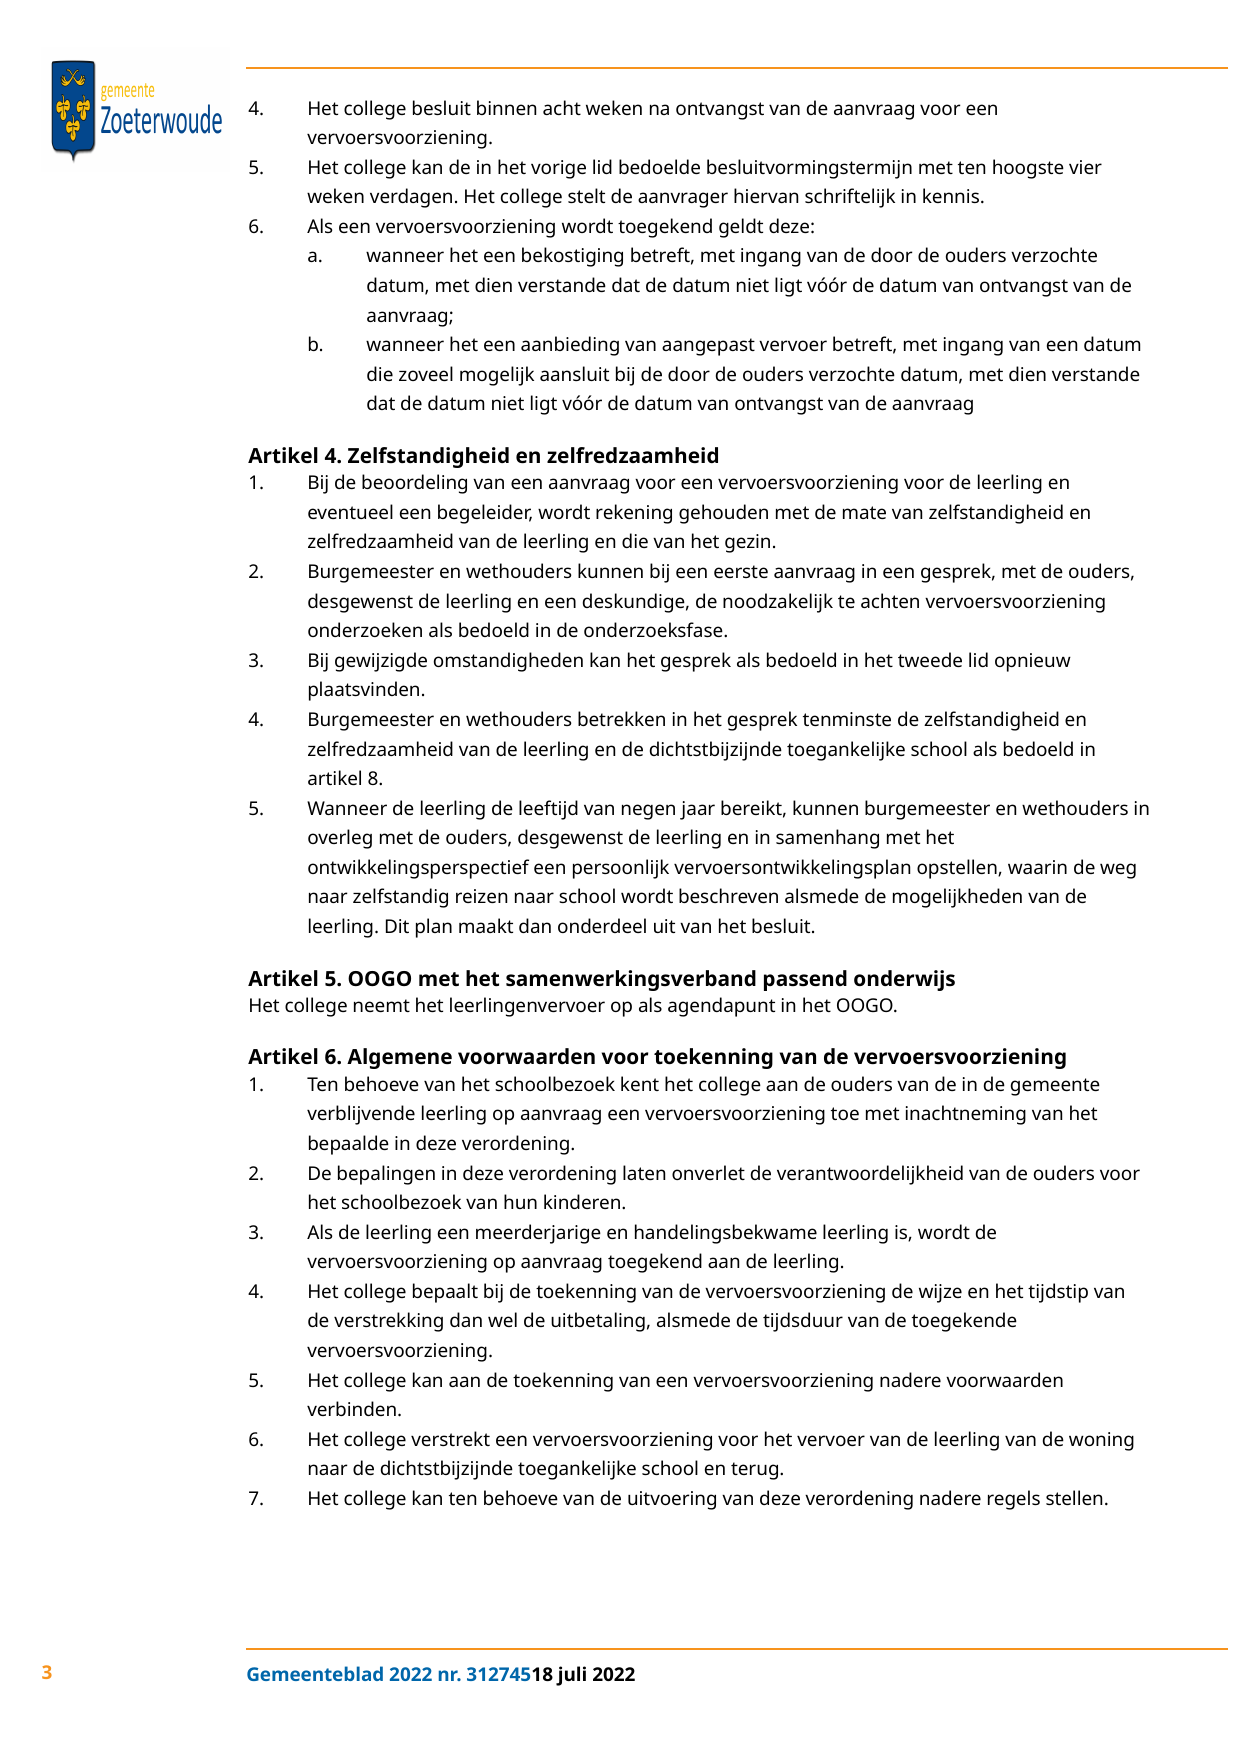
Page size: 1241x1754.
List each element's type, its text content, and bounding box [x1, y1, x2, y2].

list Het college kan aan de toekenning van een vervoersvoorziening nadere voorwaarden verbinden. [248, 1367, 1152, 1422]
list Burgemeester en wethouders betrekken in het gesprek tenminste de zelfstandigheid en zelfredzaamheid van de leerling en de dichtstbijzijnde toegankelijke school als bedoeld in artikel 8. [248, 706, 1152, 791]
list Bij gewijzigde omstandigheden kan het gesprek als bedoeld in het tweede lid opnieuw plaatsvinden. [248, 647, 1152, 702]
text Artikel 4. Zelfstandigheid en zelfredzaamheid [248, 441, 1152, 469]
list Als een vervoersvoorziening wordt toegekend geldt deze: [248, 213, 1152, 239]
picture [41, 47, 231, 172]
list wanneer het een bekostiging betreft, met ingang van de door de ouders verzochte datum, met dien verstande dat de datum niet ligt vóór de datum van ontvangst van de aanvraag; [307, 243, 1152, 328]
list Het college kan de in het vorige lid bedoelde besluitvormingstermijn met ten hoogste vier weken verdagen. Het college stelt de aanvrager hiervan schriftelijk in kennis. [248, 154, 1152, 209]
text Het college neemt het leerlingenvervoer op als agendapunt in het OOGO. [248, 992, 1152, 1018]
list Het college besluit binnen acht weken na ontvangst van de aanvraag voor een vervoersvoorziening. [248, 95, 1152, 150]
list Het college verstrekt een vervoersvoorziening voor het vervoer van de leerling van de woning naar de dichtstbijzijnde toegankelijke school en terug. [248, 1426, 1152, 1481]
list Het college kan ten behoeve van de uitvoering van deze verordening nadere regels stellen. [248, 1485, 1152, 1511]
list Wanneer de leerling de leeftijd van negen jaar bereikt, kunnen burgemeester en wethouders in overleg met de ouders, desgewenst de leerling en in samenhang met het ontwikkelingsperspectief een persoonlijk vervoersontwikkelingsplan opstellen, waarin de weg naar zelfstandig reizen naar school wordt beschreven alsmede de mogelijkheden van de leerling. Dit plan maakt dan onderdeel uit van het besluit. [248, 795, 1152, 939]
list Ten behoeve van het schoolbezoek kent het college aan de ouders van de in de gemeente verblijvende leerling op aanvraag een vervoersvoorziening toe met inachtneming van het bepaalde in deze verordening. [248, 1071, 1152, 1156]
list Bij de beoordeling van een aanvraag voor een vervoersvoorziening voor de leerling en eventueel een begeleider, wordt rekening gehouden met de mate van zelfstandigheid en zelfredzaamheid van de leerling en die van het gezin. [248, 469, 1152, 554]
list Als de leerling een meerderjarige en handelingsbekwame leerling is, wordt de vervoersvoorziening op aanvraag toegekend aan de leerling. [248, 1219, 1152, 1274]
list Het college bepaalt bij de toekenning van de vervoersvoorziening de wijze en het tijdstip van de verstrekking dan wel de uitbetaling, alsmede de tijdsduur van de toegekende vervoersvoorziening. [248, 1278, 1152, 1363]
list Burgemeester en wethouders kunnen bij een eerste aanvraag in een gesprek, met de ouders, desgewenst de leerling en een deskundige, de noodzakelijk te achten vervoersvoorziening onderzoeken als bedoeld in de onderzoeksfase. [248, 558, 1152, 643]
text Artikel 6. Algemene voorwaarden voor toekenning van de vervoersvoorziening [248, 1042, 1152, 1071]
list wanneer het een aanbieding van aangepast vervoer betreft, met ingang van een datum die zoveel mogelijk aansluit bij de door de ouders verzochte datum, met dien verstande dat de datum niet ligt vóór de datum van ontvangst van de aanvraag [307, 331, 1152, 416]
list De bepalingen in deze verordening laten onverlet de verantwoordelijkheid van de ouders voor het schoolbezoek van hun kinderen. [248, 1160, 1152, 1215]
text Artikel 5. OOGO met het samenwerkingsverband passend onderwijs [248, 964, 1152, 992]
